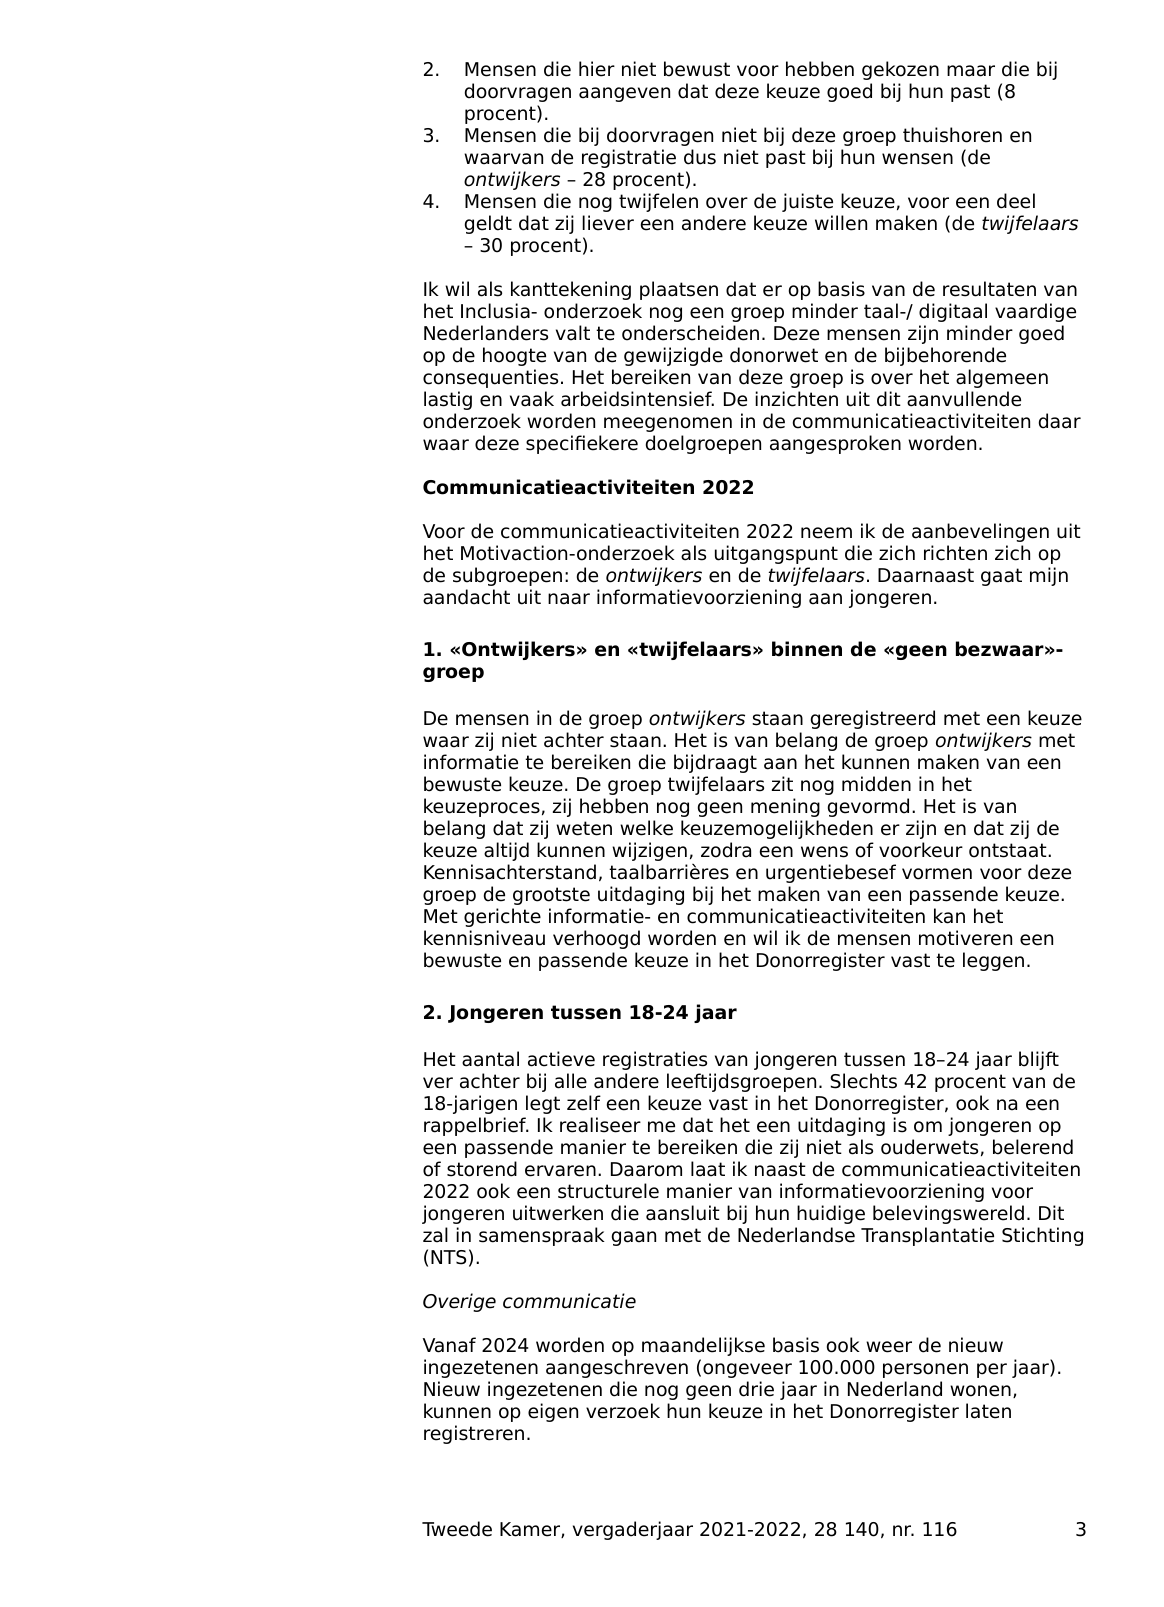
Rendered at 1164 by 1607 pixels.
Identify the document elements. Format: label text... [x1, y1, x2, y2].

subtitle 1. «Ontwijkers» en «twijfelaars» binnen de «geen bezwaar»- groep [422, 639, 1087, 683]
text 4. Mensen die nog twijfelen over de juiste keuze, voor een deel geldt dat zij liever een andere keuze willen maken (de twijfelaars – 30 procent). [422, 191, 1087, 257]
text Het aantal actieve registraties van jongeren tussen 18–24 jaar blijft ver achter bij alle andere leeftijdsgroepen. Slechts 42 procent van de 18-jarigen legt zelf een keuze vast in het Donorregister, ook na een rappelbrief. Ik realiseer me dat het een uitdaging is om jongeren op een passende manier te bereiken die zij niet als ouderwets, belerend of storend ervaren. Daarom laat ik naast de communicatieactiviteiten 2022 ook een structurele manier van informatievoorziening voor jongeren uitwerken die aansluit bij hun huidige belevingswereld. Dit zal in samenspraak gaan met de Nederlandse Transplantatie Stichting (NTS). [422, 1049, 1087, 1269]
text 2. Mensen die hier niet bewust voor hebben gekozen maar die bij doorvragen aangeven dat deze keuze goed bij hun past (8 procent). [422, 59, 1087, 125]
subtitle Overige communicatie [422, 1291, 1087, 1313]
text Vanaf 2024 worden op maandelijkse basis ook weer de nieuw ingezetenen aangeschreven (ongeveer 100.000 personen per jaar). Nieuw ingezetenen die nog geen drie jaar in Nederland wonen, kunnen op eigen verzoek hun keuze in het Donorregister laten registreren. [422, 1335, 1087, 1445]
text De mensen in de groep ontwijkers staan geregistreerd met een keuze waar zij niet achter staan. Het is van belang de groep ontwijkers met informatie te bereiken die bijdraagt aan het kunnen maken van een bewuste keuze. De groep twijfelaars zit nog midden in het keuzeproces, zij hebben nog geen mening gevormd. Het is van belang dat zij weten welke keuzemogelijkheden er zijn en dat zij de keuze altijd kunnen wijzigen, zodra een wens of voorkeur ontstaat. Kennisachterstand, taalbarrières en urgentiebesef vormen voor deze groep de grootste uitdaging bij het maken van een passende keuze. Met gerichte informatie- en communicatieactiviteiten kan het kennisniveau verhoogd worden en wil ik de mensen motiveren een bewuste en passende keuze in het Donorregister vast te leggen. [422, 708, 1087, 972]
text 3. Mensen die bij doorvragen niet bij deze groep thuishoren en waarvan de registratie dus niet past bij hun wensen (de ontwijkers – 28 procent). [422, 125, 1087, 191]
text Voor de communicatieactiviteiten 2022 neem ik de aanbevelingen uit het Motivaction-onderzoek als uitgangspunt die zich richten zich op de subgroepen: de ontwijkers en de twijfelaars. Daarnaast gaat mijn aandacht uit naar informatievoorziening aan jongeren. [422, 521, 1087, 609]
text Ik wil als kanttekening plaatsen dat er op basis van de resultaten van het Inclusia- onderzoek nog een groep minder taal-/ digitaal vaardige Nederlanders valt te onderscheiden. Deze mensen zijn minder goed op de hoogte van de gewijzigde donorwet en de bijbehorende consequenties. Het bereiken van deze groep is over het algemeen lastig en vaak arbeidsintensief. De inzichten uit dit aanvullende onderzoek worden meegenomen in de communicatieactiviteiten daar waar deze specifiekere doelgroepen aangesproken worden. [422, 279, 1087, 455]
subtitle Communicatieactiviteiten 2022 [422, 477, 1087, 499]
subtitle 2. Jongeren tussen 18-24 jaar [422, 1002, 1087, 1024]
